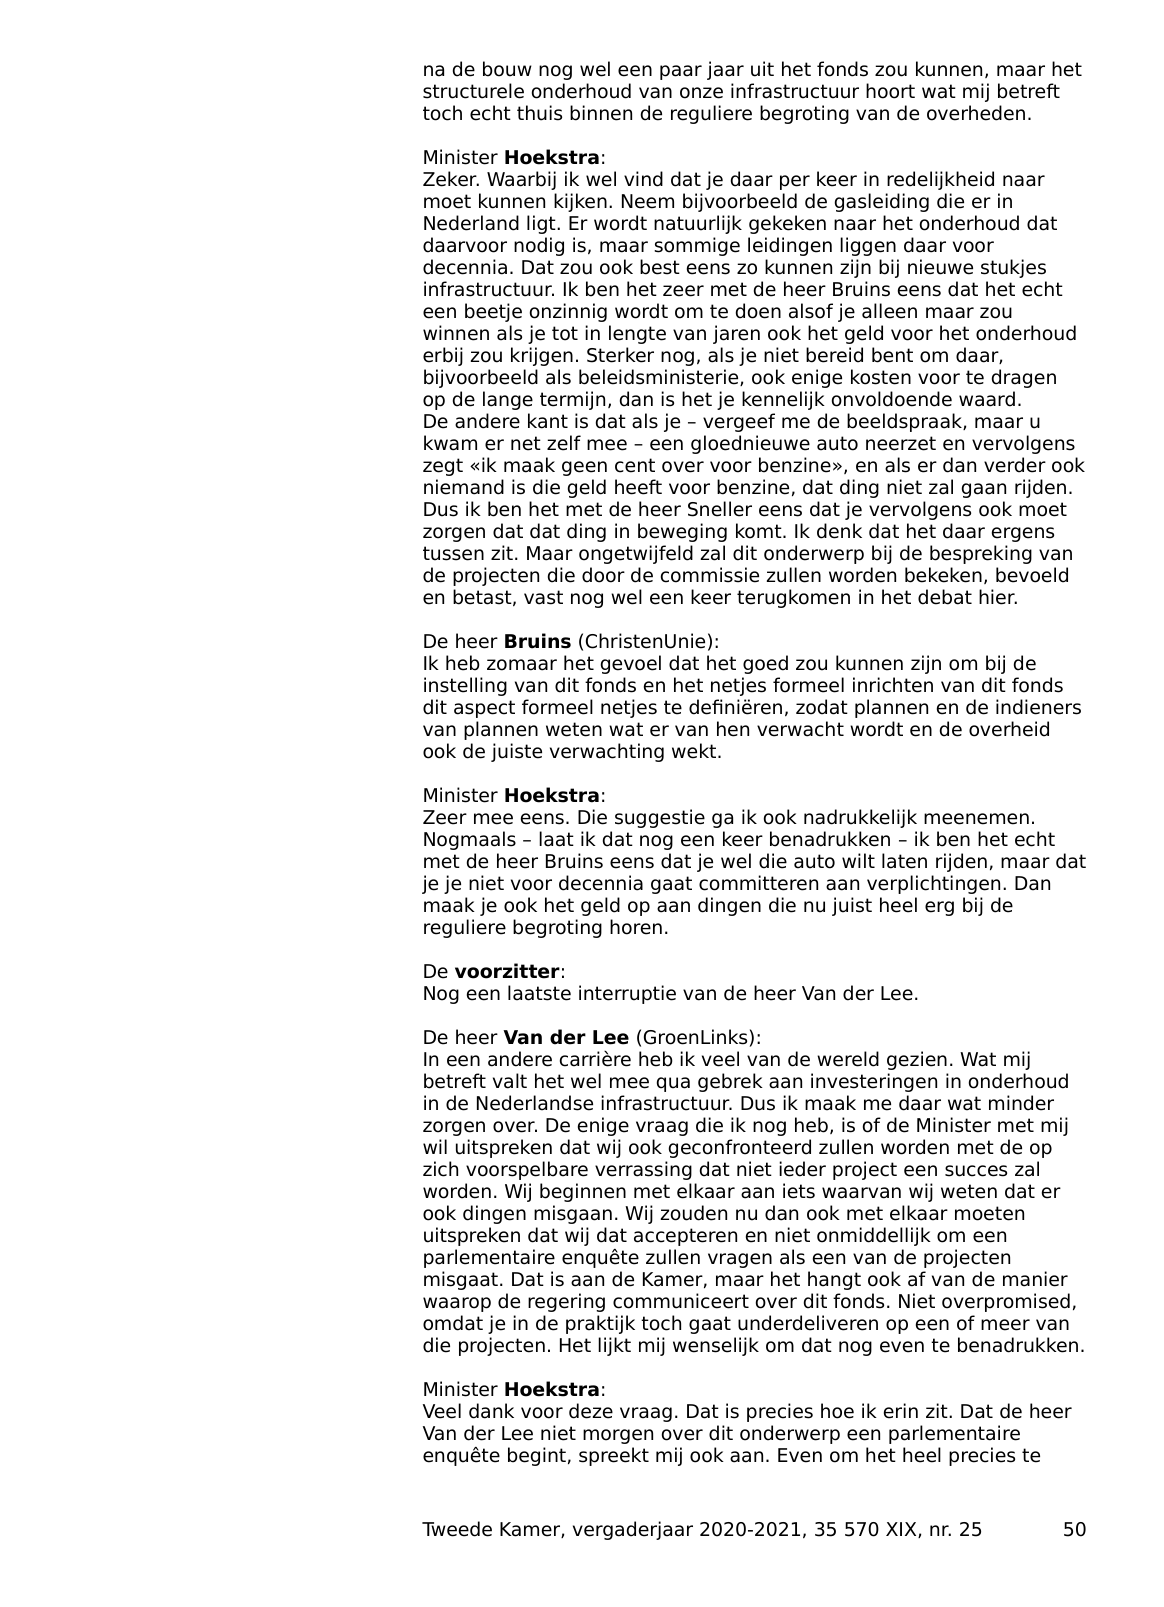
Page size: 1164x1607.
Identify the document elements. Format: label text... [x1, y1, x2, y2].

text Zeker. Waarbij ik wel vind dat je daar per keer in redelijkheid naar moet kunnen kijken. Neem bijvoorbeeld de gasleiding die er in Nederland ligt. Er wordt natuurlijk gekeken naar het onderhoud dat daarvoor nodig is, maar sommige leidingen liggen daar voor decennia. Dat zou ook best eens zo kunnen zijn bij nieuwe stukjes infrastructuur. Ik ben het zeer met de heer Bruins eens dat het echt een beetje onzinnig wordt om te doen alsof je alleen maar zou winnen als je tot in lengte van jaren ook het geld voor het onderhoud erbij zou krijgen. Sterker nog, als je niet bereid bent om daar, bijvoorbeeld als beleidsministerie, ook enige kosten voor te dragen op de lange termijn, dan is het je kennelijk onvoldoende waard. [422, 169, 1087, 411]
text In een andere carrière heb ik veel van de wereld gezien. Wat mij betreft valt het wel mee qua gebrek aan investeringen in onderhoud in de Nederlandse infrastructuur. Dus ik maak me daar wat minder zorgen over. De enige vraag die ik nog heb, is of de Minister met mij wil uitspreken dat wij ook geconfronteerd zullen worden met de op zich voorspelbare verrassing dat niet ieder project een succes zal worden. Wij beginnen met elkaar aan iets waarvan wij weten dat er ook dingen misgaan. Wij zouden nu dan ook met elkaar moeten uitspreken dat wij dat accepteren en niet onmiddellijk om een parlementaire enquête zullen vragen als een van de projecten misgaat. Dat is aan de Kamer, maar het hangt ook af van de manier waarop de regering communiceert over dit fonds. Niet overpromised, omdat je in de praktijk toch gaat underdeliveren op een of meer van die projecten. Het lijkt mij wenselijk om dat nog even te benadrukken. [422, 1049, 1087, 1357]
text Nog een laatste interruptie van de heer Van der Lee. [422, 983, 1087, 1005]
text De heer Van der Lee (GroenLinks): [422, 1027, 1087, 1049]
text na de bouw nog wel een paar jaar uit het fonds zou kunnen, maar het structurele onderhoud van onze infrastructuur hoort wat mij betreft toch echt thuis binnen de reguliere begroting van de overheden. [422, 59, 1087, 125]
text Minister Hoekstra: [422, 147, 1087, 169]
text Ik heb zomaar het gevoel dat het goed zou kunnen zijn om bij de instelling van dit fonds en het netjes formeel inrichten van dit fonds dit aspect formeel netjes te definiëren, zodat plannen en de indieners van plannen weten wat er van hen verwacht wordt en de overheid ook de juiste verwachting wekt. [422, 653, 1087, 763]
text De andere kant is dat als je – vergeef me de beeldspraak, maar u kwam er net zelf mee – een gloednieuwe auto neerzet en vervolgens zegt «ik maak geen cent over voor benzine», en als er dan verder ook niemand is die geld heeft voor benzine, dat ding niet zal gaan rijden. Dus ik ben het met de heer Sneller eens dat je vervolgens ook moet zorgen dat dat ding in beweging komt. Ik denk dat het daar ergens tussen zit. Maar ongetwijfeld zal dit onderwerp bij de bespreking van de projecten die door de commissie zullen worden bekeken, bevoeld en betast, vast nog wel een keer terugkomen in het debat hier. [422, 411, 1087, 609]
text Minister Hoekstra: [422, 785, 1087, 807]
text Zeer mee eens. Die suggestie ga ik ook nadrukkelijk meenemen. Nogmaals – laat ik dat nog een keer benadrukken – ik ben het echt met de heer Bruins eens dat je wel die auto wilt laten rijden, maar dat je je niet voor decennia gaat committeren aan verplichtingen. Dan maak je ook het geld op aan dingen die nu juist heel erg bij de reguliere begroting horen. [422, 807, 1087, 939]
text De voorzitter: [422, 961, 1087, 983]
text Minister Hoekstra: [422, 1379, 1087, 1401]
text Veel dank voor deze vraag. Dat is precies hoe ik erin zit. Dat de heer Van der Lee niet morgen over dit onderwerp een parlementaire enquête begint, spreekt mij ook aan. Even om het heel precies te [422, 1401, 1087, 1467]
text De heer Bruins (ChristenUnie): [422, 631, 1087, 653]
